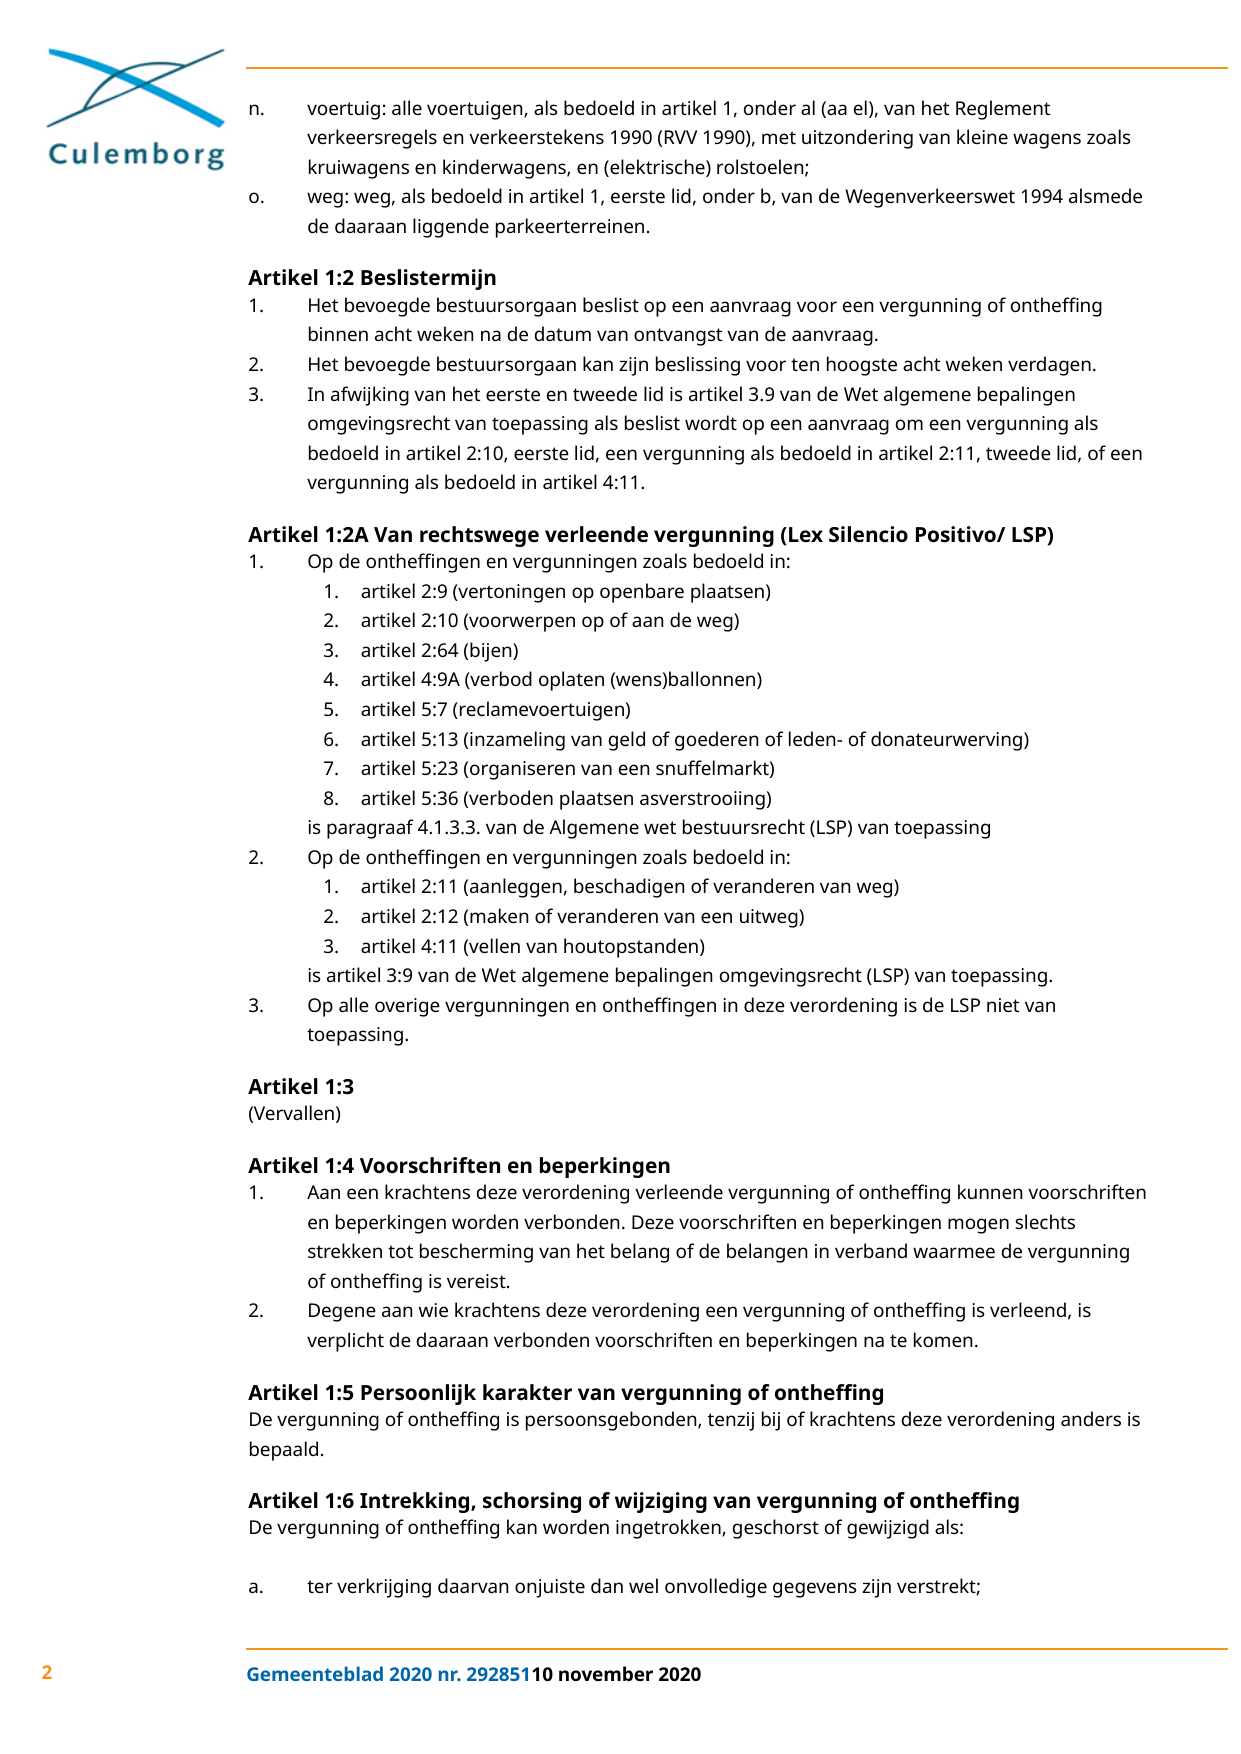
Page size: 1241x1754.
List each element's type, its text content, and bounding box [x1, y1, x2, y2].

list artikel 2:64 (bijen) [323, 637, 1152, 663]
list Op de ontheffingen en vergunningen zoals bedoeld in: [248, 548, 1152, 574]
text Artikel 1:2 Beslistermijn [248, 263, 1152, 292]
list artikel 2:12 (maken of veranderen van een uitweg) [323, 903, 1152, 929]
text Artikel 1:4 Voorschriften en beperkingen [248, 1151, 1152, 1179]
list Degene aan wie krachtens deze verordening een vergunning of ontheffing is verleend, is verplicht de daaraan verbonden voorschriften en beperkingen na te komen. [248, 1298, 1152, 1353]
list artikel 2:11 (aanleggen, beschadigen of veranderen van weg) [323, 874, 1152, 899]
list Aan een krachtens deze verordening verleende vergunning of ontheffing kunnen voorschriften en beperkingen worden verbonden. Deze voorschriften en beperkingen mogen slechts strekken tot bescherming van het belang of de belangen in verband waarmee de vergunning of ontheffing is vereist. [248, 1179, 1152, 1294]
text De vergunning of ontheffing is persoonsgebonden, tenzij bij of krachtens deze verordening anders is bepaald. [248, 1406, 1152, 1461]
list voertuig: alle voertuigen, als bedoeld in artikel 1, onder al (aa el), van het Reglement verkeersregels en verkeerstekens 1990 (RVV 1990), met uitzondering van kleine wagens zoals kruiwagens en kinderwagens, en (elektrische) rolstoelen; [248, 95, 1152, 180]
list artikel 5:7 (reclamevoertuigen) [323, 696, 1152, 722]
list Op alle overige vergunningen en ontheffingen in deze verordening is de LSP niet van toepassing. [248, 992, 1152, 1047]
list artikel 5:23 (organiseren van een snuffelmarkt) [323, 755, 1152, 781]
list artikel 4:9A (verbod oplaten (wens)ballonnen) [323, 667, 1152, 692]
text Artikel 1:5 Persoonlijk karakter van vergunning of ontheffing [248, 1378, 1152, 1406]
list Het bevoegde bestuursorgaan beslist op een aanvraag voor een vergunning of ontheffing binnen acht weken na de datum van ontvangst van de aanvraag. [248, 292, 1152, 347]
list artikel 2:10 (voorwerpen op of aan de weg) [323, 607, 1152, 633]
list is artikel 3:9 van de Wet algemene bepalingen omgevingsrecht (LSP) van toepassing. [248, 962, 1152, 988]
list is paragraaf 4.1.3.3. van de Algemene wet bestuursrecht (LSP) van toepassing [248, 814, 1152, 840]
picture [41, 47, 231, 172]
text (Vervallen) [248, 1101, 1152, 1126]
list artikel 5:36 (verboden plaatsen asverstrooiing) [323, 785, 1152, 811]
list artikel 5:13 (inzameling van geld of goederen of leden- of donateurwerving) [323, 726, 1152, 752]
list ter verkrijging daarvan onjuiste dan wel onvolledige gegevens zijn verstrekt; [248, 1574, 1152, 1599]
list weg: weg, als bedoeld in artikel 1, eerste lid, onder b, van de Wegenverkeerswet 1994 alsmede de daaraan liggende parkeerterreinen. [248, 183, 1152, 239]
text Artikel 1:2A Van rechtswege verleende vergunning (Lex Silencio Positivo/ LSP) [248, 520, 1152, 548]
list Op de ontheffingen en vergunningen zoals bedoeld in: [248, 844, 1152, 870]
list In afwijking van het eerste en tweede lid is artikel 3.9 van de Wet algemene bepalingen omgevingsrecht van toepassing als beslist wordt op een aanvraag om een vergunning als bedoeld in artikel 2:10, eerste lid, een vergunning als bedoeld in artikel 2:11, tweede lid, of een vergunning als bedoeld in artikel 4:11. [248, 381, 1152, 495]
text De vergunning of ontheffing kan worden ingetrokken, geschorst of gewijzigd als: [248, 1514, 1152, 1540]
list Het bevoegde bestuursorgaan kan zijn beslissing voor ten hoogste acht weken verdagen. [248, 351, 1152, 377]
list artikel 4:11 (vellen van houtopstanden) [323, 933, 1152, 959]
list artikel 2:9 (vertoningen op openbare plaatsen) [323, 578, 1152, 604]
text Artikel 1:3 [248, 1072, 1152, 1101]
text Artikel 1:6 Intrekking, schorsing of wijziging van vergunning of ontheffing [248, 1486, 1152, 1514]
